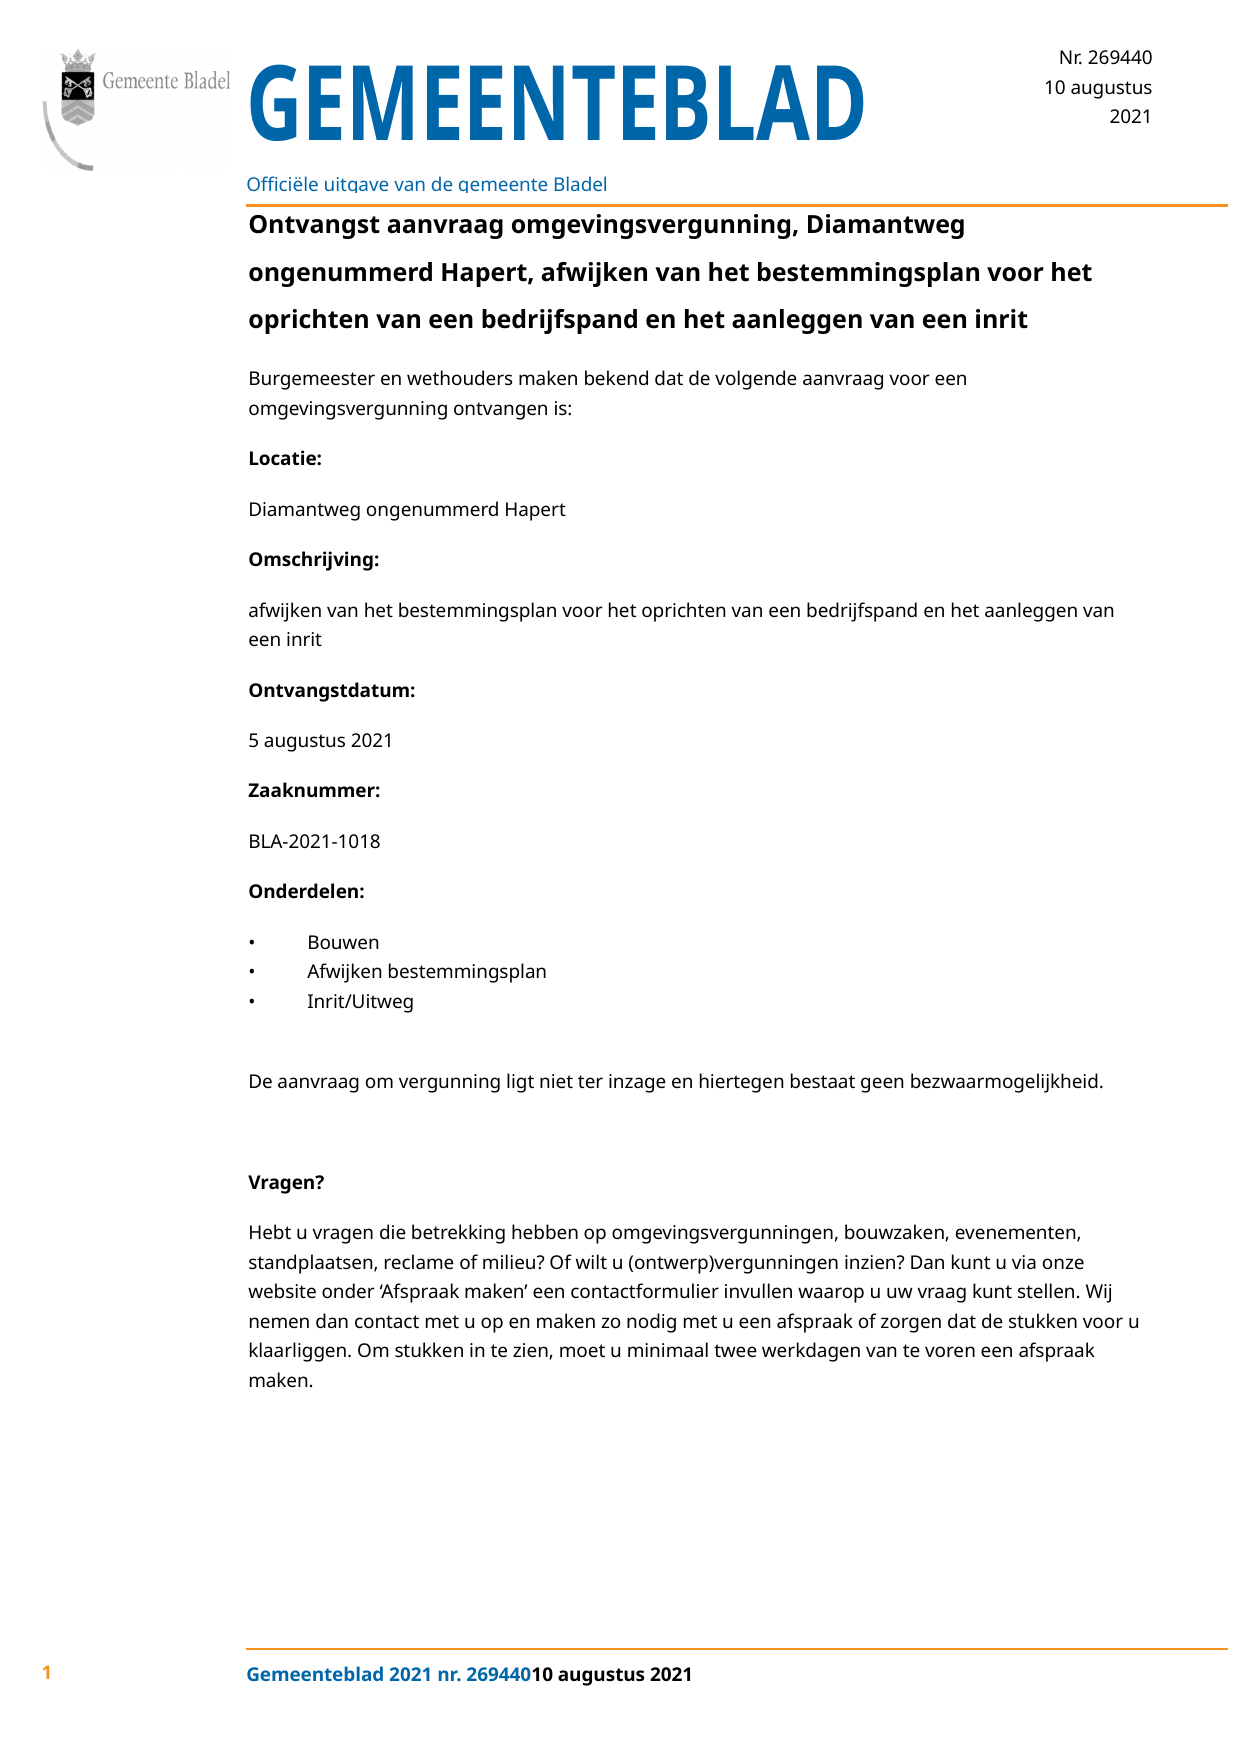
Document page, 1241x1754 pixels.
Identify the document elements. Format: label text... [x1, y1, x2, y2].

text afwijken van het bestemmingsplan voor het oprichten van een bedrijfspand en het aanleggen van een inrit [248, 597, 1152, 652]
text Zaaknummer: [248, 778, 1152, 803]
text Hebt u vragen die betrekking hebben op omgevingsvergunningen, bouwzaken, evenementen, standplaatsen, reclame of milieu? Of wilt u (ontwerp)vergunningen inzien? Dan kunt u via onze website onder ‘Afspraak maken’ een contactformulier invullen waarop u uw vraag kunt stellen. Wij nemen dan contact met u op en maken zo nodig met u een afspraak of zorgen dat de stukken voor u klaarliggen. Om stukken in te zien, moet u minimaal twee werkdagen van te voren een afspraak maken. [248, 1219, 1152, 1393]
text Burgemeester en wethouders maken bekend dat de volgende aanvraag voor een omgevingsvergunning ontvangen is: [248, 366, 1152, 421]
text De aanvraag om vergunning ligt niet ter inzage en hiertegen bestaat geen bezwaarmogelijkheid. [248, 1068, 1152, 1094]
text Ontvangst aanvraag omgevingsvergunning, Diamantweg ongenummerd Hapert, afwijken van het bestemmingsplan voor het oprichten van een bedrijfspand en het aanleggen van een inrit [248, 207, 1152, 336]
text Locatie: [248, 446, 1152, 471]
text Diamantweg ongenummerd Hapert [248, 496, 1152, 522]
text Ontvangstdatum: [248, 677, 1152, 702]
text 5 augustus 2021 [248, 727, 1152, 753]
text Omschrijving: [248, 546, 1152, 572]
text Vragen? [248, 1169, 1152, 1194]
picture [41, 47, 231, 172]
list Inrit/Uitweg [248, 988, 1152, 1014]
list Bouwen [248, 929, 1152, 954]
text BLA-2021-1018 [248, 828, 1152, 854]
text Onderdelen: [248, 878, 1152, 904]
list Afwijken bestemmingsplan [248, 958, 1152, 984]
